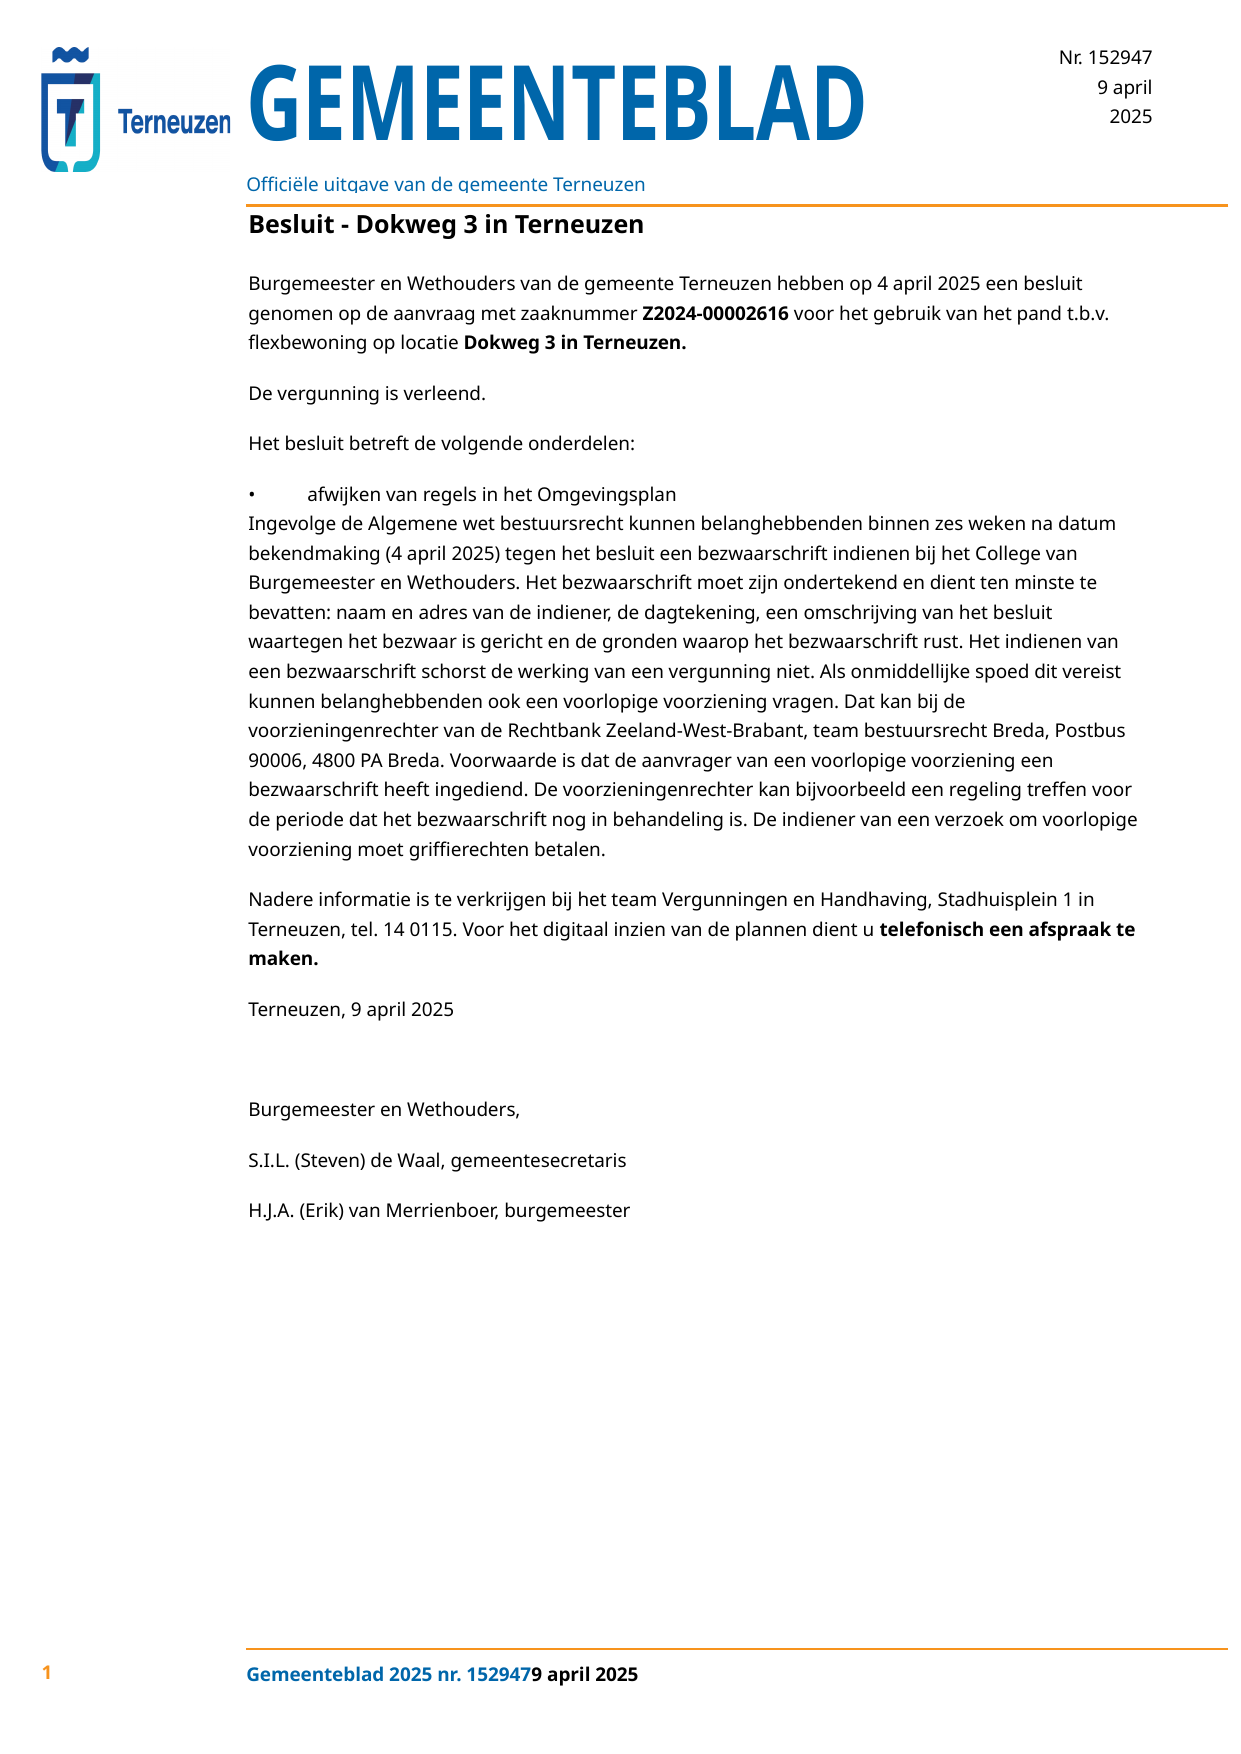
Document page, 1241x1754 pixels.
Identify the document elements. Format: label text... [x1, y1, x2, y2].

picture [41, 47, 231, 172]
text De vergunning is verleend. [248, 380, 1152, 406]
text S.I.L. (Steven) de Waal, gemeentesecretaris [248, 1147, 1152, 1173]
text Besluit - Dokweg 3 in Terneuzen [248, 207, 1152, 241]
text Nadere informatie is te verkrijgen bij het team Vergunningen en Handhaving, Stadhuisplein 1 in Terneuzen, tel. 14 0115. Voor het digitaal inzien van de plannen dient u telefonisch een afspraak te maken. [248, 886, 1152, 971]
text Burgemeester en Wethouders van de gemeente Terneuzen hebben op 4 april 2025 een besluit genomen op de aanvraag met zaaknummer Z2024-00002616 voor het gebruik van het pand t.b.v. flexbewoning op locatie Dokweg 3 in Terneuzen. [248, 270, 1152, 355]
text Ingevolge de Algemene wet bestuursrecht kunnen belanghebbenden binnen zes weken na datum bekendmaking (4 april 2025) tegen het besluit een bezwaarschrift indienen bij het College van Burgemeester en Wethouders. Het bezwaarschrift moet zijn ondertekend en dient ten minste te bevatten: naam en adres van de indiener, de dagtekening, een omschrijving van het besluit waartegen het bezwaar is gericht en de gronden waarop het bezwaarschrift rust. Het indienen van een bezwaarschrift schorst de werking van een vergunning niet. Als onmiddellijke spoed dit vereist kunnen belanghebbenden ook een voorlopige voorziening vragen. Dat kan bij de voorzieningenrechter van de Rechtbank Zeeland-West-Brabant, team bestuursrecht Breda, Postbus 90006, 4800 PA Breda. Voorwaarde is dat de aanvrager van een voorlopige voorziening een bezwaarschrift heeft ingediend. De voorzieningenrechter kan bijvoorbeeld een regeling treffen voor de periode dat het bezwaarschrift nog in behandeling is. De indiener van een verzoek om voorlopige voorziening moet griffierechten betalen. [248, 510, 1152, 861]
text H.J.A. (Erik) van Merrienboer, burgemeester [248, 1197, 1152, 1223]
text Het besluit betreft de volgende onderdelen: [248, 430, 1152, 456]
text Burgemeester en Wethouders, [248, 1097, 1152, 1122]
text Terneuzen, 9 april 2025 [248, 996, 1152, 1021]
list afwijken van regels in het Omgevingsplan [248, 481, 1152, 506]
